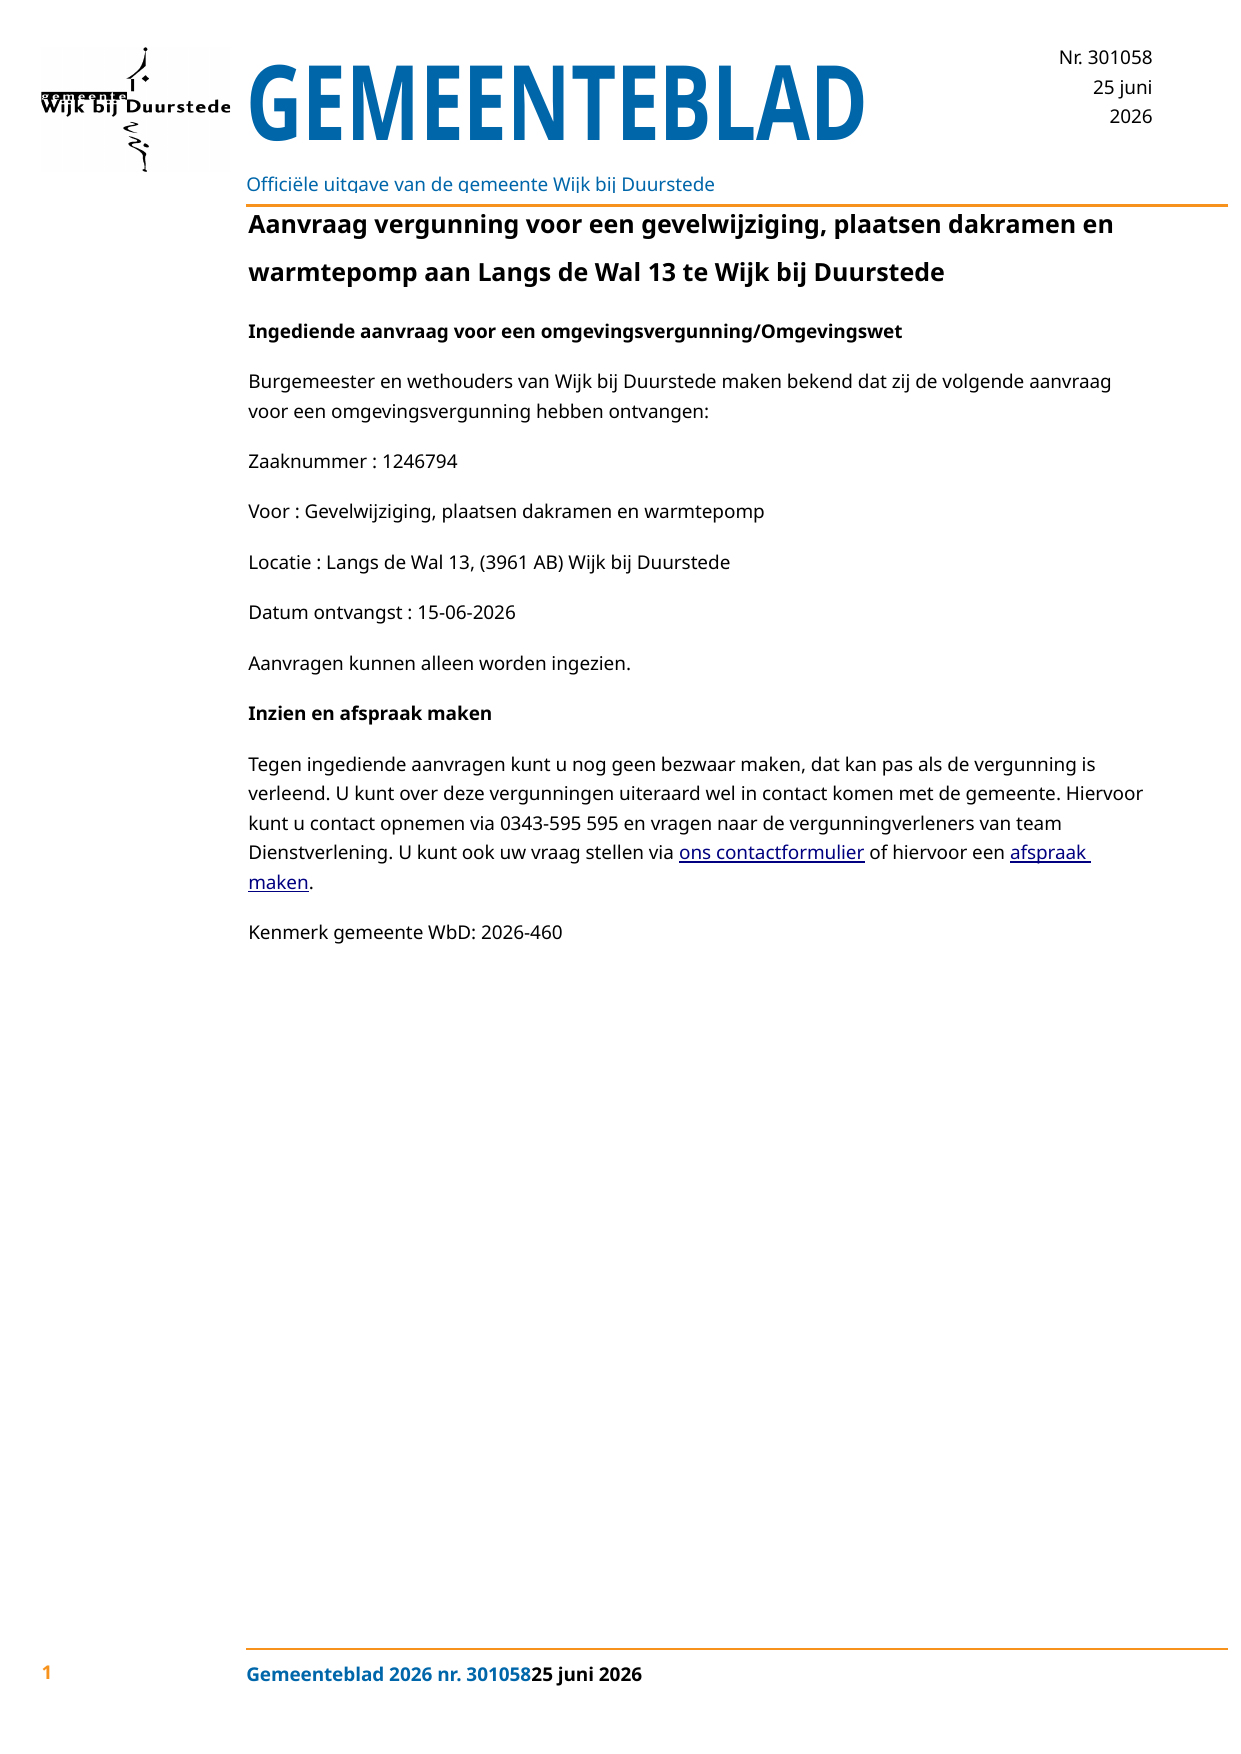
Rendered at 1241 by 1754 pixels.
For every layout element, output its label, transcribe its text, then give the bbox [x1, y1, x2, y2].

text Kenmerk gemeente WbD: 2026-460 [248, 919, 1152, 945]
text Tegen ingediende aanvragen kunt u nog geen bezwaar maken, dat kan pas als de vergunning is verleend. U kunt over deze vergunningen uiteraard wel in contact komen met de gemeente. Hiervoor kunt u contact opnemen via 0343-595 595 en vragen naar de vergunningverleners van team Dienstverlening. U kunt ook uw vraag stellen via ons contactformulier of hiervoor een afspraak maken. [248, 751, 1152, 895]
text Burgemeester en wethouders van Wijk bij Duurstede maken bekend dat zij de volgende aanvraag voor een omgevingsvergunning hebben ontvangen: [248, 368, 1152, 424]
text Locatie : Langs de Wal 13, (3961 AB) Wijk bij Duurstede [248, 549, 1152, 575]
text Inzien en afspraak maken [248, 700, 1152, 726]
text Voor : Gevelwijziging, plaatsen dakramen en warmtepomp [248, 499, 1152, 524]
text Aanvraag vergunning voor een gevelwijziging, plaatsen dakramen en warmtepomp aan Langs de Wal 13 te Wijk bij Duurstede [248, 207, 1152, 288]
text Zaaknummer : 1246794 [248, 448, 1152, 474]
text Datum ontvangst : 15-06-2026 [248, 599, 1152, 625]
text Aanvragen kunnen alleen worden ingezien. [248, 650, 1152, 676]
text Ingediende aanvraag voor een omgevingsvergunning/Omgevingswet [248, 318, 1152, 344]
picture [41, 47, 231, 172]
